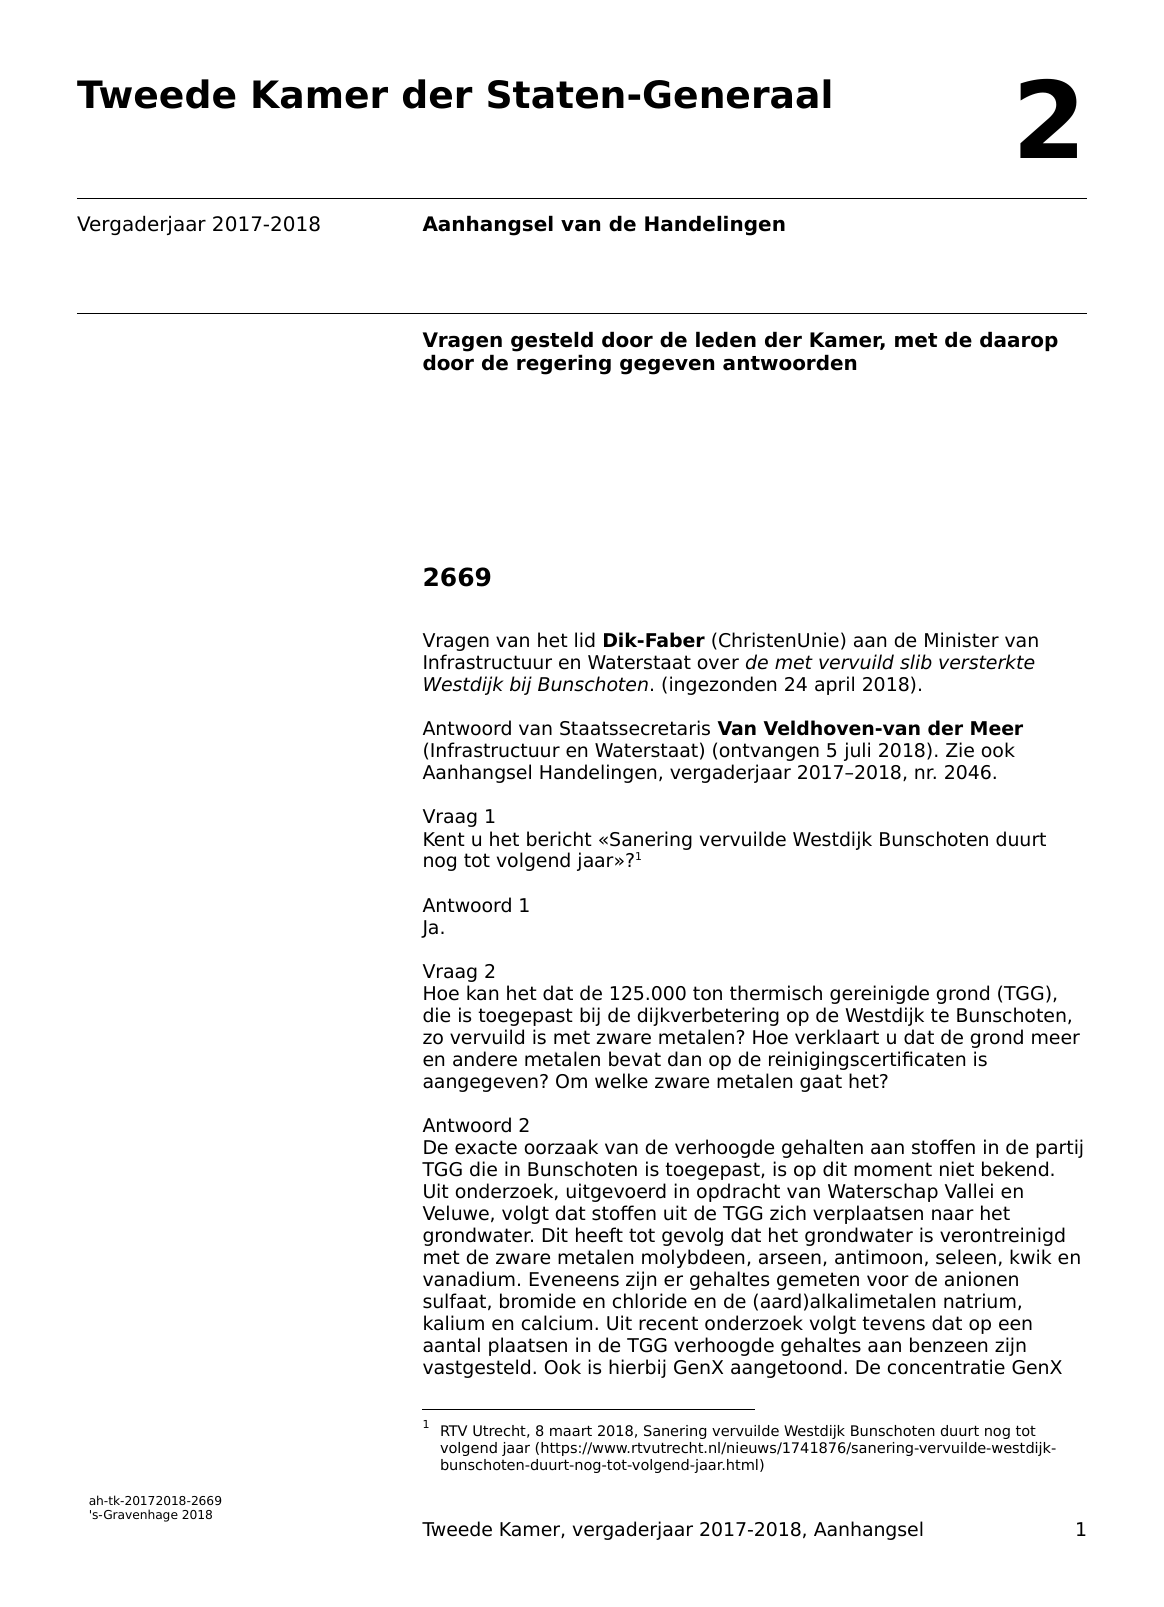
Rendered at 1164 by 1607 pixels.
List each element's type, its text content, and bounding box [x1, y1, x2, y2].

table_cell Vergaderjaar 2017-2018 [77, 199, 422, 313]
table_header 2 [886, 59, 1087, 198]
table_header Tweede Kamer der Staten-Generaal [77, 59, 886, 198]
text Hoe kan het dat de 125.000 ton thermisch gereinigde grond (TGG), die is toegepast bij de dijkverbetering op de Westdijk te Bunschoten, zo vervuild is met zware metalen? Hoe verklaart u dat de grond meer en andere metalen bevat dan op de reinigingscertificaten is aangegeven? Om welke zware metalen gaat het? [422, 983, 1087, 1093]
text Kent u het bericht «Sanering vervuilde Westdijk Bunschoten duurt nog tot volgend jaar»? [422, 828, 1087, 872]
text Antwoord van Staatssecretaris Van Veldhoven-van der Meer (Infrastructuur en Waterstaat) (ontvangen 5 juli 2018). Zie ook Aanhangsel Handelingen, vergaderjaar 2017–2018, nr. 2046. [422, 718, 1087, 784]
text Ja. [422, 917, 1087, 938]
text Antwoord 2 [422, 1115, 1087, 1137]
table_cell Vragen gesteld door de leden der Kamer, met de daarop door de regering gegeven antwoorden [422, 314, 1087, 375]
text 's-Gravenhage 2018 [88, 1508, 323, 1522]
text RTV Utrecht, 8 maart 2018, Sanering vervuilde Westdijk Bunschoten duurt nog tot volgend jaar (https://www.rtvutrecht.nl/nieuws/1741876/sanering-vervuilde-westdijk-bunschoten-duurt-nog-tot-volgend-jaar.html) [422, 1418, 1087, 1474]
table_cell Aanhangsel van de Handelingen [422, 199, 1087, 313]
text Antwoord 1 [422, 894, 1087, 917]
text Vraag 1 [422, 806, 1087, 828]
text Vragen van het lid Dik-Faber (ChristenUnie) aan de Minister van Infrastructuur en Waterstaat over de met vervuild slib versterkte Westdijk bij Bunschoten. (ingezonden 24 april 2018). [422, 630, 1087, 696]
text ah-tk-20172018-2669 [88, 1494, 323, 1508]
text De exacte oorzaak van de verhoogde gehalten aan stoffen in de partij TGG die in Bunschoten is toegepast, is op dit moment niet bekend. Uit onderzoek, uitgevoerd in opdracht van Waterschap Vallei en Veluwe, volgt dat stoffen uit de TGG zich verplaatsen naar het grondwater. Dit heeft tot gevolg dat het grondwater is verontreinigd met de zware metalen molybdeen, arseen, antimoon, seleen, kwik en vanadium. Eveneens zijn er gehaltes gemeten voor de anionen sulfaat, bromide en chloride en de (aard)alkalimetalen natrium, kalium en calcium. Uit recent onderzoek volgt tevens dat op een aantal plaatsen in de TGG verhoogde gehaltes aan benzeen zijn vastgesteld. Ook is hierbij GenX aangetoond. De concentratie GenX [422, 1137, 1087, 1378]
table_cell [77, 314, 422, 375]
text 2669 [422, 563, 1087, 592]
text Vraag 2 [422, 961, 1087, 983]
